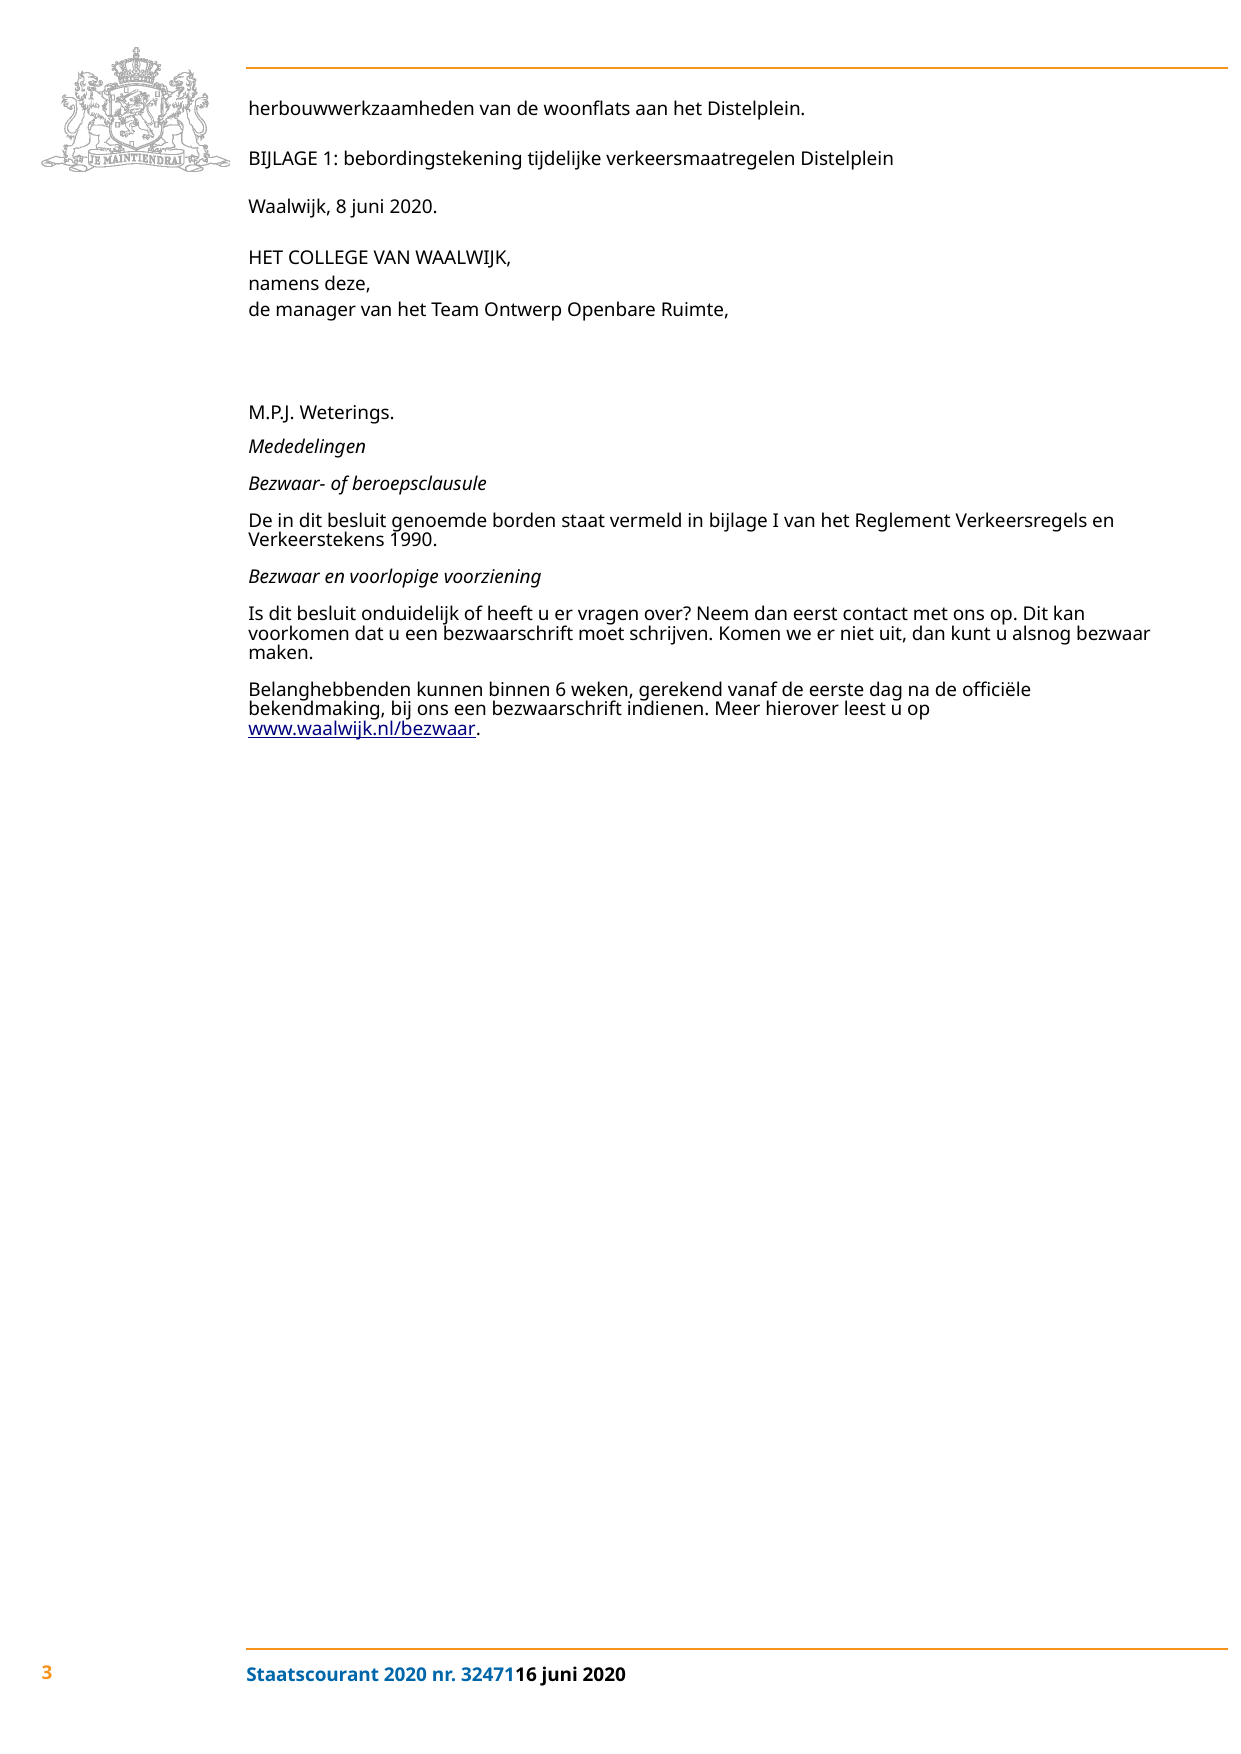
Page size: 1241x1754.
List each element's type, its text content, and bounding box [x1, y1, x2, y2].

text Mededelingen [248, 438, 1152, 457]
text Is dit besluit onduidelijk of heeft u er vragen over? Neem dan eerst contact met ons op. Dit kan voorkomen dat u een bezwaarschrift moet schrijven. Komen we er niet uit, dan kunt u alsnog bezwaar maken. [248, 605, 1152, 663]
text M.P.J. Weterings. [248, 399, 1152, 424]
text namens deze, [248, 270, 1152, 296]
text herbouwwerkzaamheden van de woonflats aan het Distelplein. [248, 95, 1152, 121]
text De in dit besluit genoemde borden staat vermeld in bijlage I van het Reglement Verkeersregels en Verkeerstekens 1990. [248, 512, 1152, 551]
text Waalwijk, 8 juni 2020. [248, 193, 1152, 219]
text Bezwaar- of beroepsclausule [248, 475, 1152, 494]
text de manager van het Team Ontwerp Openbare Ruimte, [248, 296, 1152, 322]
text Bezwaar en voorlopige voorziening [248, 568, 1152, 588]
text Belanghebbenden kunnen binnen 6 weken, gerekend vanaf de eerste dag na de officiële bekendmaking, bij ons een bezwaarschrift indienen. Meer hierover leest u op www.waalwijk.nl/bezwaar. [248, 681, 1152, 739]
text HET COLLEGE VAN WAALWIJK, [248, 244, 1152, 270]
picture [41, 47, 231, 172]
text BIJLAGE 1: bebordingstekening tijdelijke verkeersmaatregelen Distelplein [248, 145, 1152, 171]
